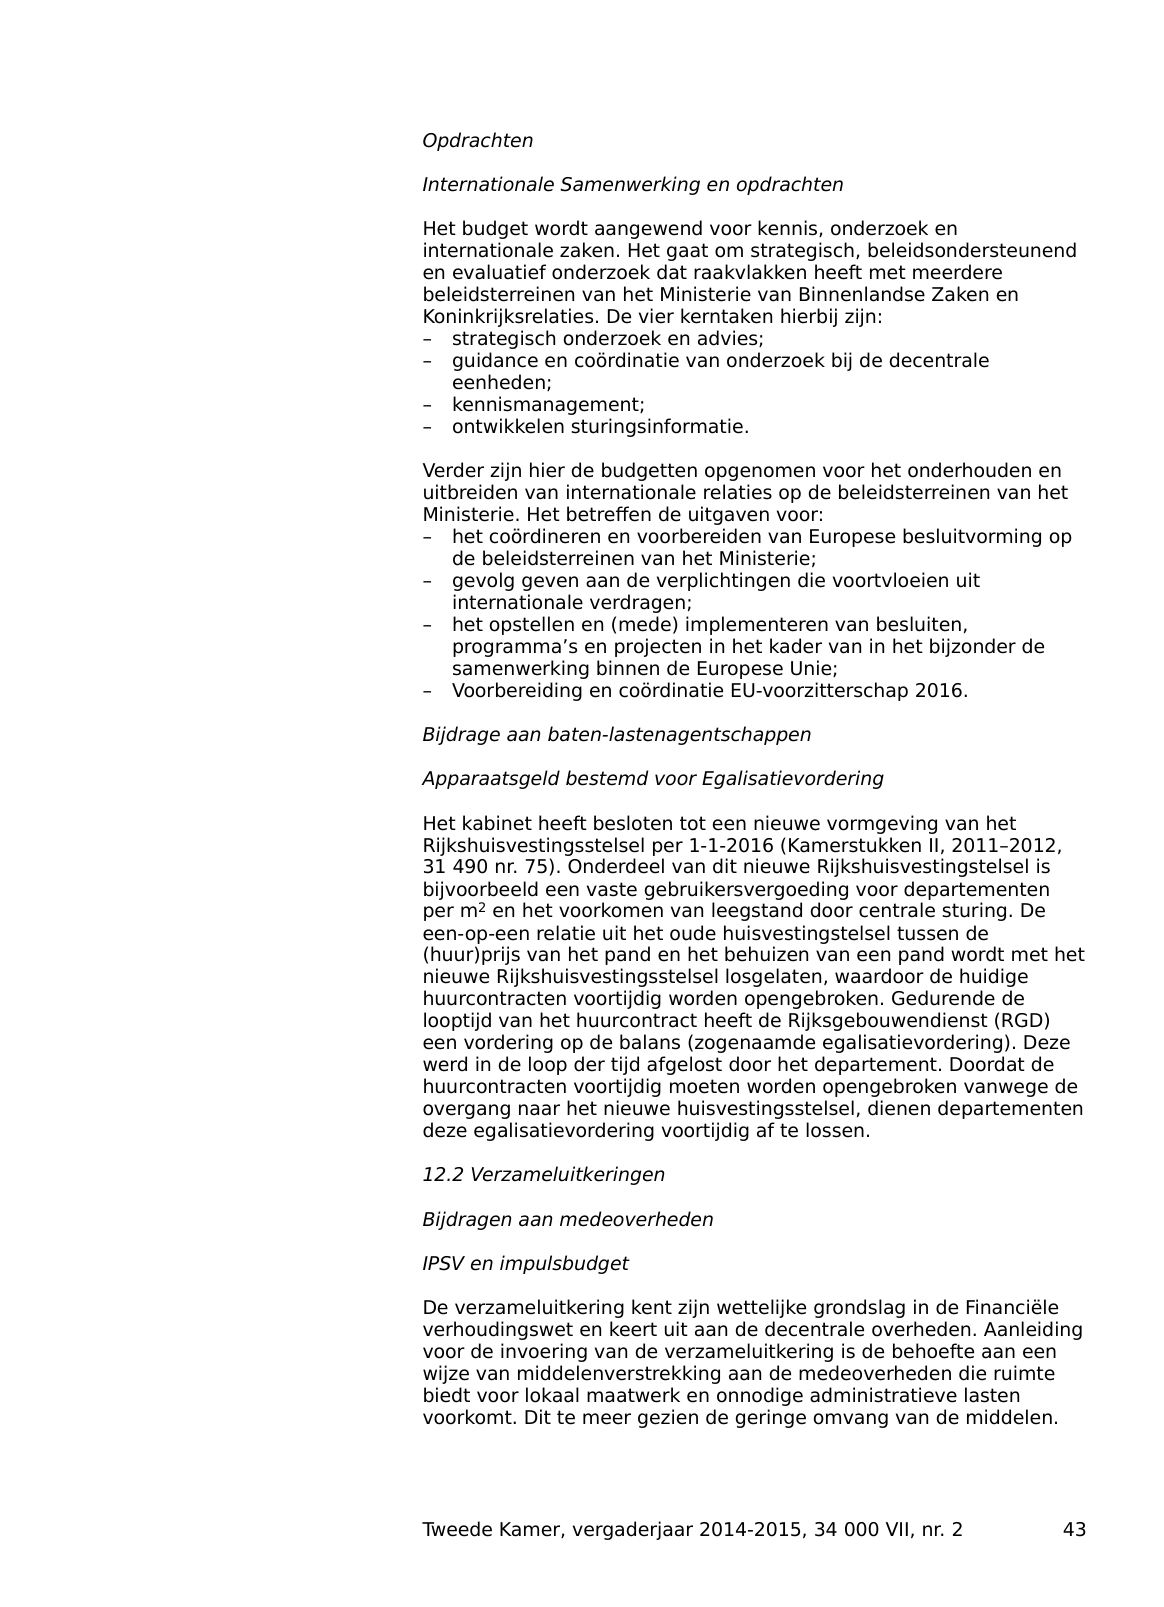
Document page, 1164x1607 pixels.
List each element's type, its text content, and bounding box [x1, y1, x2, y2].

subtitle Bijdrage aan baten-lastenagentschappen [422, 724, 1087, 746]
text Het budget wordt aangewend voor kennis, onderzoek en internationale zaken. Het gaat om strategisch, beleidsondersteunend en evaluatief onderzoek dat raakvlakken heeft met meerdere beleidsterreinen van het Ministerie van Binnenlandse Zaken en Koninkrijksrelaties. De vier kerntaken hierbij zijn: [422, 218, 1087, 328]
text – guidance en coördinatie van onderzoek bij de decentrale eenheden; [422, 350, 1087, 394]
text – gevolg geven aan de verplichtingen die voortvloeien uit internationale verdragen; [422, 570, 1087, 614]
text Het kabinet heeft besloten tot een nieuwe vormgeving van het Rijkshuisvestingsstelsel per 1-1-2016 (Kamerstukken II, 2011–2012, 31 490 nr. 75). Onderdeel van dit nieuwe Rijkshuisvestingstelsel is bijvoorbeeld een vaste gebruikersvergoeding voor departementen per m2 en het voorkomen van leegstand door centrale sturing. De een-op-een relatie uit het oude huisvestingstelsel tussen de (huur)prijs van het pand en het behuizen van een pand wordt met het nieuwe Rijkshuisvestingsstelsel losgelaten, waardoor de huidige huurcontracten voortijdig worden opengebroken. Gedurende de looptijd van het huurcontract heeft de Rijksgebouwendienst (RGD) een vordering op de balans (zogenaamde egalisatievordering). Deze werd in de loop der tijd afgelost door het departement. Doordat de huurcontracten voortijdig moeten worden opengebroken vanwege de overgang naar het nieuwe huisvestingsstelsel, dienen departementen deze egalisatievordering voortijdig af te lossen. [422, 812, 1087, 1142]
text De verzameluitkering kent zijn wettelijke grondslag in de Financiële verhoudingswet en keert uit aan de decentrale overheden. Aanleiding voor de invoering van de verzameluitkering is de behoefte aan een wijze van middelenverstrekking aan de medeoverheden die ruimte biedt voor lokaal maatwerk en onnodige administratieve lasten voorkomt. Dit te meer gezien de geringe omvang van de middelen. [422, 1297, 1087, 1429]
subtitle 12.2 Verzameluitkeringen [422, 1164, 1087, 1186]
subtitle Bijdragen aan medeoverheden [422, 1208, 1087, 1231]
text – strategisch onderzoek en advies; [422, 328, 1087, 350]
text – kennismanagement; [422, 394, 1087, 416]
subtitle Internationale Samenwerking en opdrachten [422, 174, 1087, 196]
text – het coördineren en voorbereiden van Europese besluitvorming op de beleidsterreinen van het Ministerie; [422, 526, 1087, 570]
subtitle Opdrachten [422, 130, 1087, 152]
text – Voorbereiding en coördinatie EU-voorzitterschap 2016. [422, 680, 1087, 702]
text – ontwikkelen sturingsinformatie. [422, 416, 1087, 438]
subtitle IPSV en impulsbudget [422, 1253, 1087, 1275]
subtitle Apparaatsgeld bestemd voor Egalisatievordering [422, 768, 1087, 790]
text – het opstellen en (mede) implementeren van besluiten, programma’s en projecten in het kader van in het bijzonder de samenwerking binnen de Europese Unie; [422, 614, 1087, 680]
text Verder zijn hier de budgetten opgenomen voor het onderhouden en uitbreiden van internationale relaties op de beleidsterreinen van het Ministerie. Het betreffen de uitgaven voor: [422, 460, 1087, 526]
